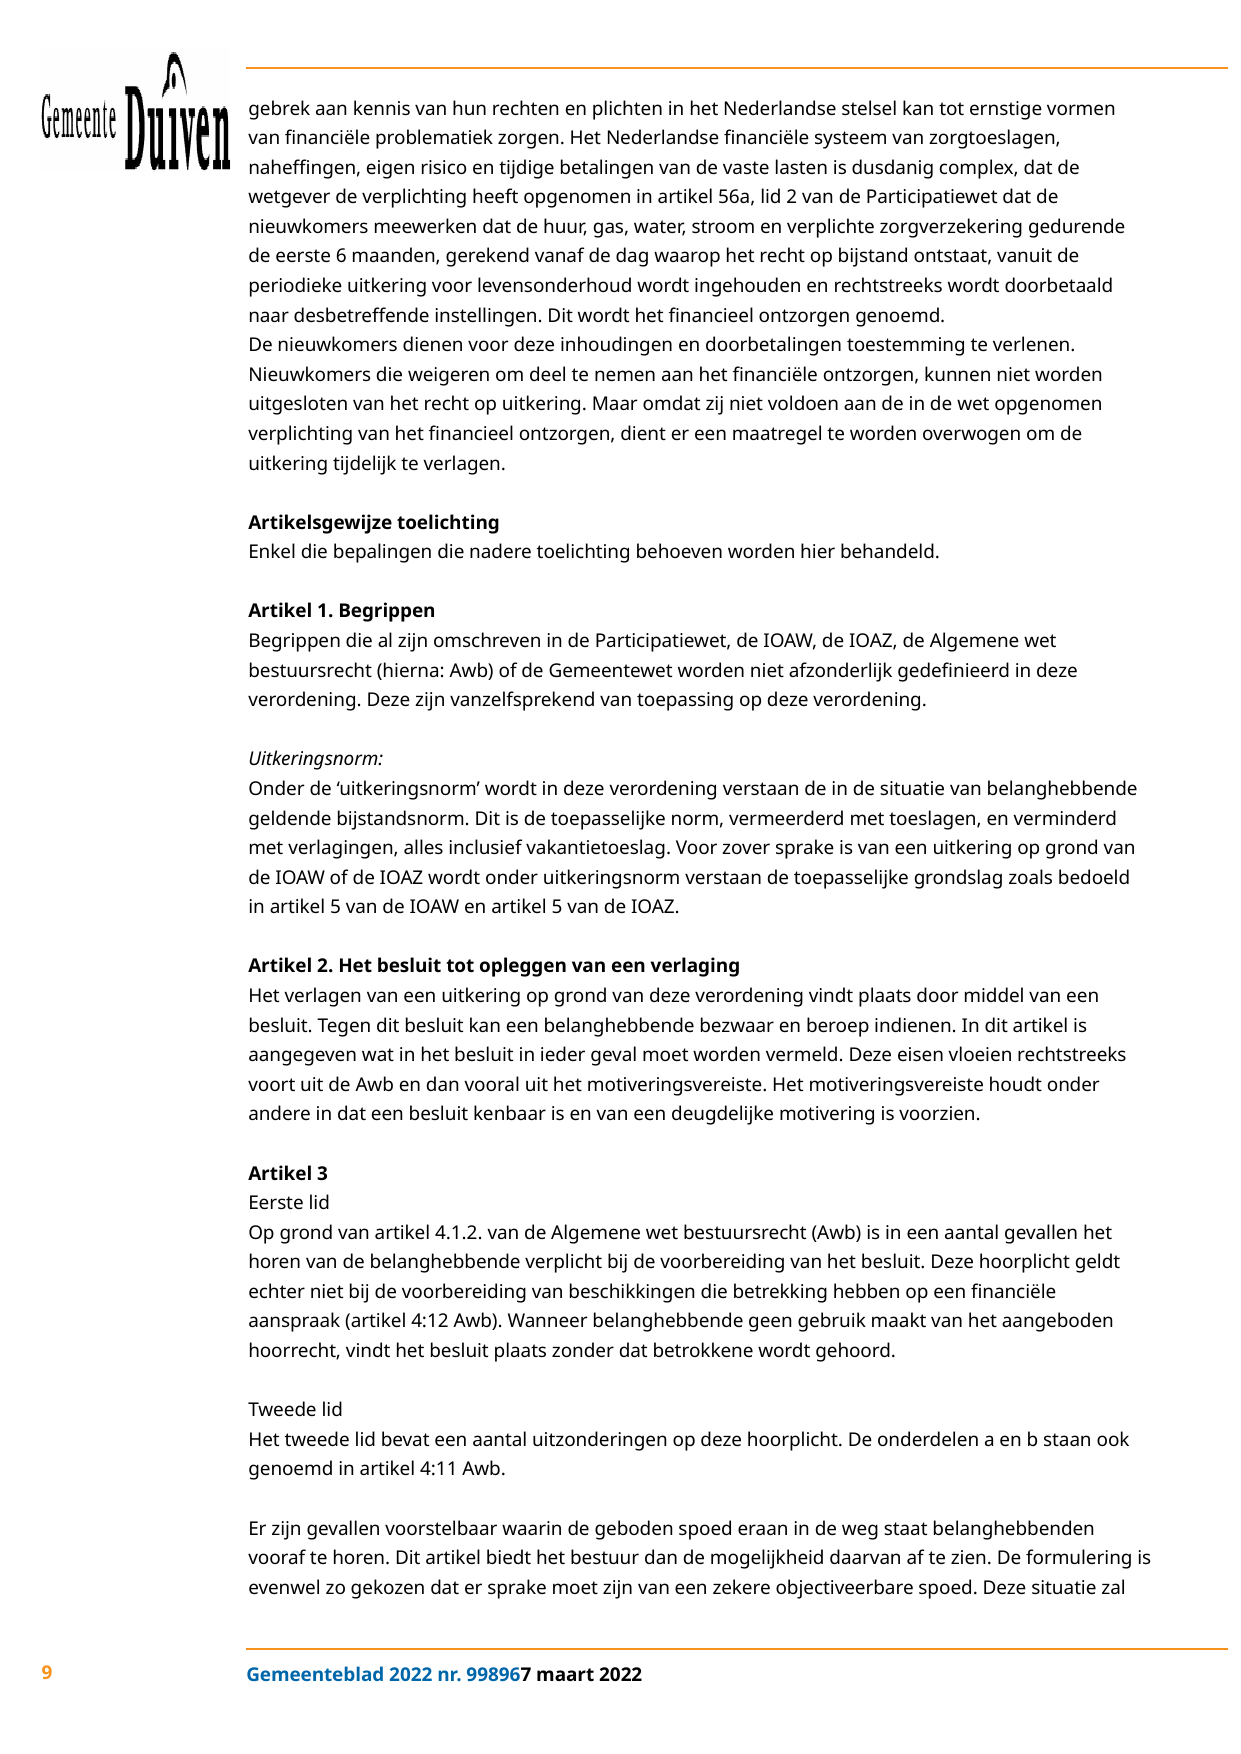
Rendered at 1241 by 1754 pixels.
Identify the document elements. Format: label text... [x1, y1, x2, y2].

text Tweede lid [248, 1396, 1152, 1422]
text Artikel 1. Begrippen [248, 598, 1152, 623]
text Onder de ‘uitkeringsnorm’ wordt in deze verordening verstaan de in de situatie van belanghebbende geldende bijstandsnorm. Dit is de toepasselijke norm, vermeerderd met toeslagen, en verminderd met verlagingen, alles inclusief vakantietoeslag. Voor zover sprake is van een uitkering op grond van de IOAW of de IOAZ wordt onder uitkeringsnorm verstaan de toepasselijke grondslag zoals bedoeld in artikel 5 van de IOAW en artikel 5 van de IOAZ. [248, 775, 1152, 919]
text Uitkeringsnorm: [248, 746, 1152, 771]
text Artikelsgewijze toelichting [248, 509, 1152, 535]
text Artikel 3 [248, 1160, 1152, 1186]
text Het tweede lid bevat een aantal uitzonderingen op deze hoorplicht. De onderdelen a en b staan ook genoemd in artikel 4:11 Awb. [248, 1426, 1152, 1481]
text gebrek aan kennis van hun rechten en plichten in het Nederlandse stelsel kan tot ernstige vormen van financiële problematiek zorgen. Het Nederlandse financiële systeem van zorgtoeslagen, naheffingen, eigen risico en tijdige betalingen van de vaste lasten is dusdanig complex, dat de wetgever de verplichting heeft opgenomen in artikel 56a, lid 2 van de Participatiewet dat de nieuwkomers meewerken dat de huur, gas, water, stroom en verplichte zorgverzekering gedurende de eerste 6 maanden, gerekend vanaf de dag waarop het recht op bijstand ontstaat, vanuit de periodieke uitkering voor levensonderhoud wordt ingehouden en rechtstreeks wordt doorbetaald naar desbetreffende instellingen. Dit wordt het financieel ontzorgen genoemd. [248, 95, 1152, 328]
text Eerste lid [248, 1189, 1152, 1215]
text Op grond van artikel 4.1.2. van de Algemene wet bestuursrecht (Awb) is in een aantal gevallen het horen van de belanghebbende verplicht bij de voorbereiding van het besluit. Deze hoorplicht geldt echter niet bij de voorbereiding van beschikkingen die betrekking hebben op een financiële aanspraak (artikel 4:12 Awb). Wanneer belanghebbende geen gebruik maakt van het aangeboden hoorrecht, vindt het besluit plaats zonder dat betrokkene wordt gehoord. [248, 1219, 1152, 1363]
text Er zijn gevallen voorstelbaar waarin de geboden spoed eraan in de weg staat belanghebbenden vooraf te horen. Dit artikel biedt het bestuur dan de mogelijkheid daarvan af te zien. De formulering is evenwel zo gekozen dat er sprake moet zijn van een zekere objectiveerbare spoed. Deze situatie zal [248, 1515, 1152, 1600]
text De nieuwkomers dienen voor deze inhoudingen en doorbetalingen toestemming te verlenen. Nieuwkomers die weigeren om deel te nemen aan het financiële ontzorgen, kunnen niet worden uitgesloten van het recht op uitkering. Maar omdat zij niet voldoen aan de in de wet opgenomen verplichting van het financieel ontzorgen, dient er een maatregel te worden overwogen om de uitkering tijdelijk te verlagen. [248, 331, 1152, 476]
text Het verlagen van een uitkering op grond van deze verordening vindt plaats door middel van een besluit. Tegen dit besluit kan een belanghebbende bezwaar en beroep indienen. In dit artikel is aangegeven wat in het besluit in ieder geval moet worden vermeld. Deze eisen vloeien rechtstreeks voort uit de Awb en dan vooral uit het motiveringsvereiste. Het motiveringsvereiste houdt onder andere in dat een besluit kenbaar is en van een deugdelijke motivering is voorzien. [248, 982, 1152, 1126]
text Enkel die bepalingen die nadere toelichting behoeven worden hier behandeld. [248, 538, 1152, 564]
picture [41, 47, 231, 172]
text Artikel 2. Het besluit tot opleggen van een verlaging [248, 953, 1152, 978]
text Begrippen die al zijn omschreven in de Participatiewet, de IOAW, de IOAZ, de Algemene wet bestuursrecht (hierna: Awb) of de Gemeentewet worden niet afzonderlijk gedefinieerd in deze verordening. Deze zijn vanzelfsprekend van toepassing op deze verordening. [248, 627, 1152, 712]
